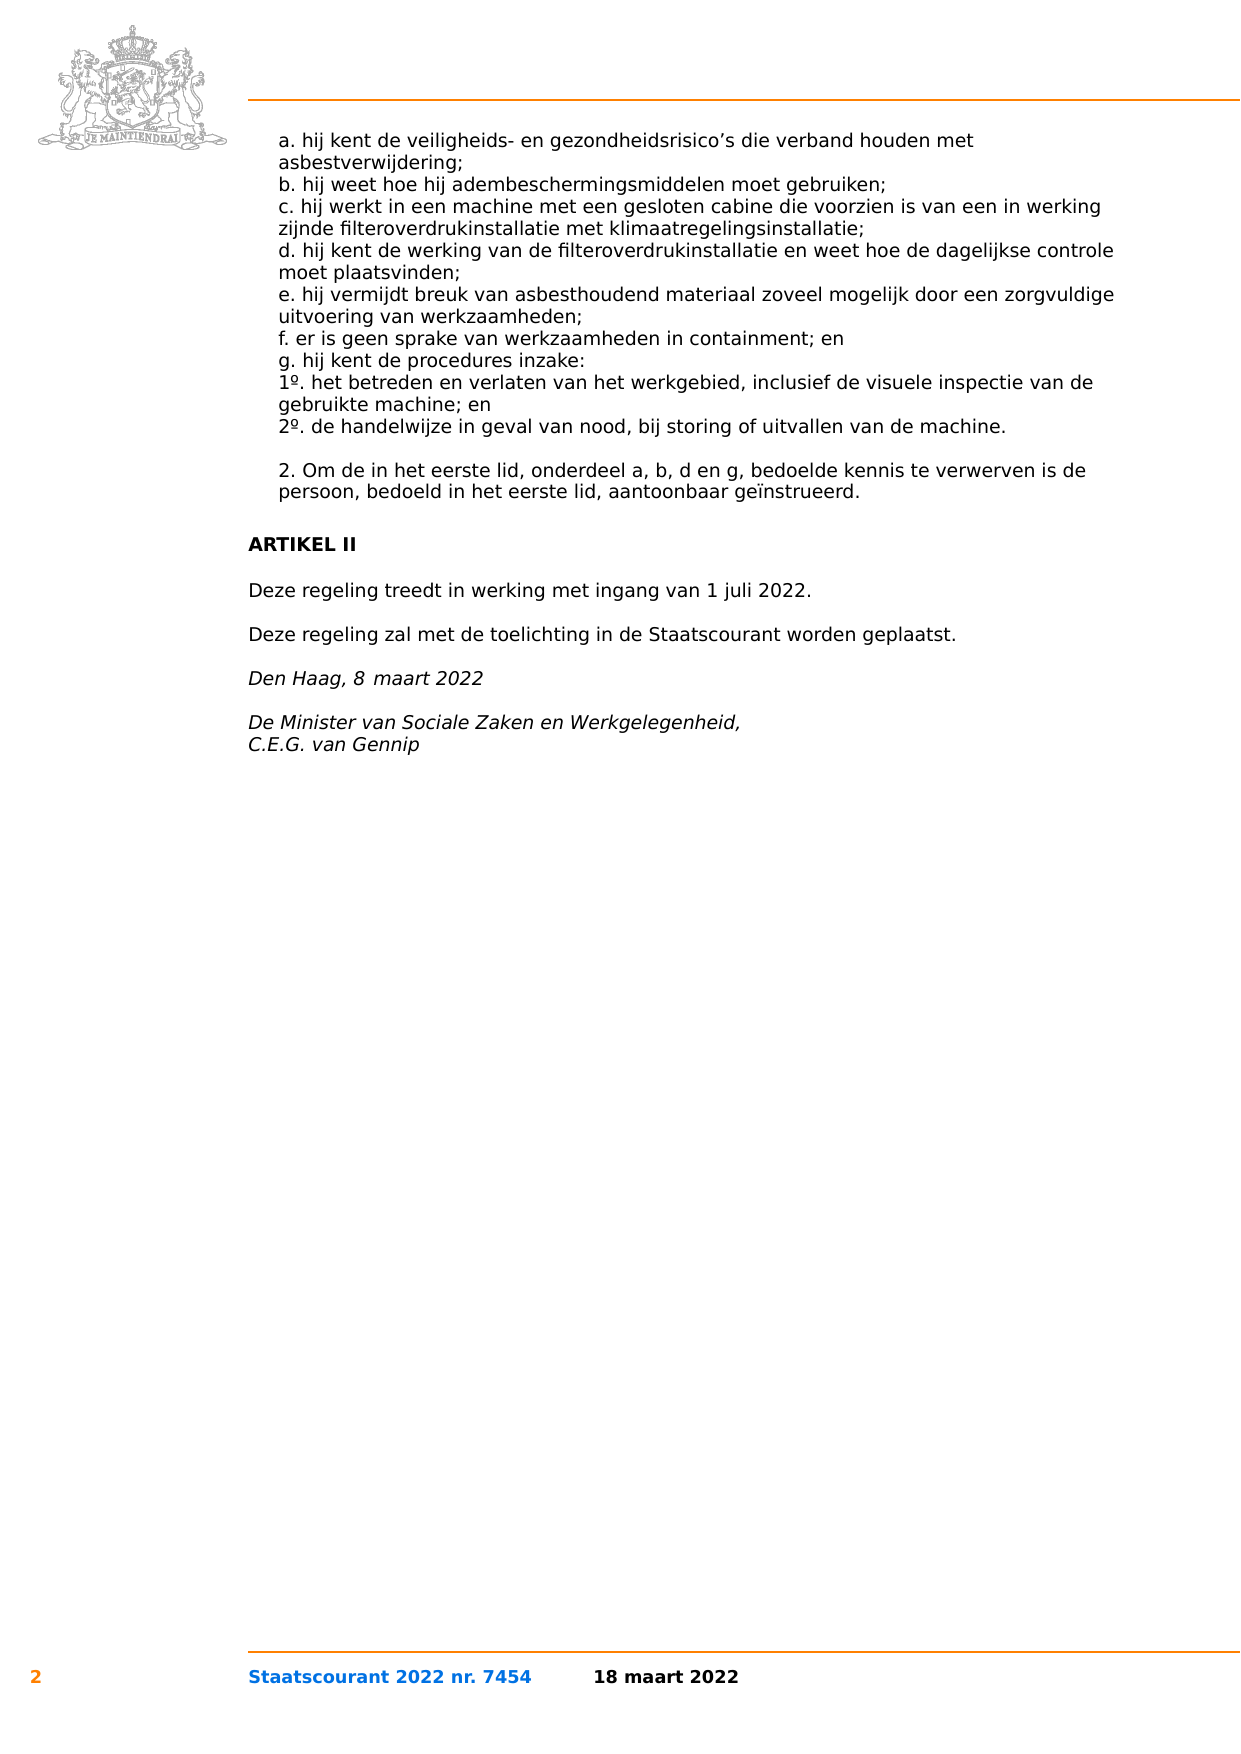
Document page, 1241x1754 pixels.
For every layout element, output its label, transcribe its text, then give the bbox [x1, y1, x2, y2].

text d. hij kent de werking van de filteroverdrukinstallatie en weet hoe de dagelijkse controle moet plaatsvinden; [278, 240, 1163, 284]
picture [38, 25, 227, 150]
text Deze regeling zal met de toelichting in de Staatscourant worden geplaatst. [248, 624, 1163, 646]
text 2º. de handelwijze in geval van nood, bij storing of uitvallen van de machine. [278, 416, 1163, 438]
text c. hij werkt in een machine met een gesloten cabine die voorzien is van een in werking zijnde filteroverdrukinstallatie met klimaatregelingsinstallatie; [278, 196, 1163, 240]
text b. hij weet hoe hij adembeschermingsmiddelen moet gebruiken; [278, 174, 1163, 196]
subtitle ARTIKEL II [248, 533, 1163, 555]
text Den Haag, 8 maart 2022 [248, 668, 1163, 690]
text f. er is geen sprake van werkzaamheden in containment; en [278, 328, 1163, 350]
text e. hij vermijdt breuk van asbesthoudend materiaal zoveel mogelijk door een zorgvuldige uitvoering van werkzaamheden; [278, 284, 1163, 328]
text Deze regeling treedt in werking met ingang van 1 juli 2022. [248, 580, 1163, 602]
text a. hij kent de veiligheids- en gezondheidsrisico’s die verband houden met asbestverwijdering; [278, 130, 1163, 174]
text 1º. het betreden en verlaten van het werkgebied, inclusief de visuele inspectie van de gebruikte machine; en [278, 372, 1163, 416]
text 2. Om de in het eerste lid, onderdeel a, b, d en g, bedoelde kennis te verwerven is de persoon, bedoeld in het eerste lid, aantoonbaar geïnstrueerd. [278, 459, 1163, 503]
text De Minister van Sociale Zaken en Werkgelegenheid, C.E.G. van Gennip [248, 712, 1163, 756]
text g. hij kent de procedures inzake: [278, 350, 1163, 372]
